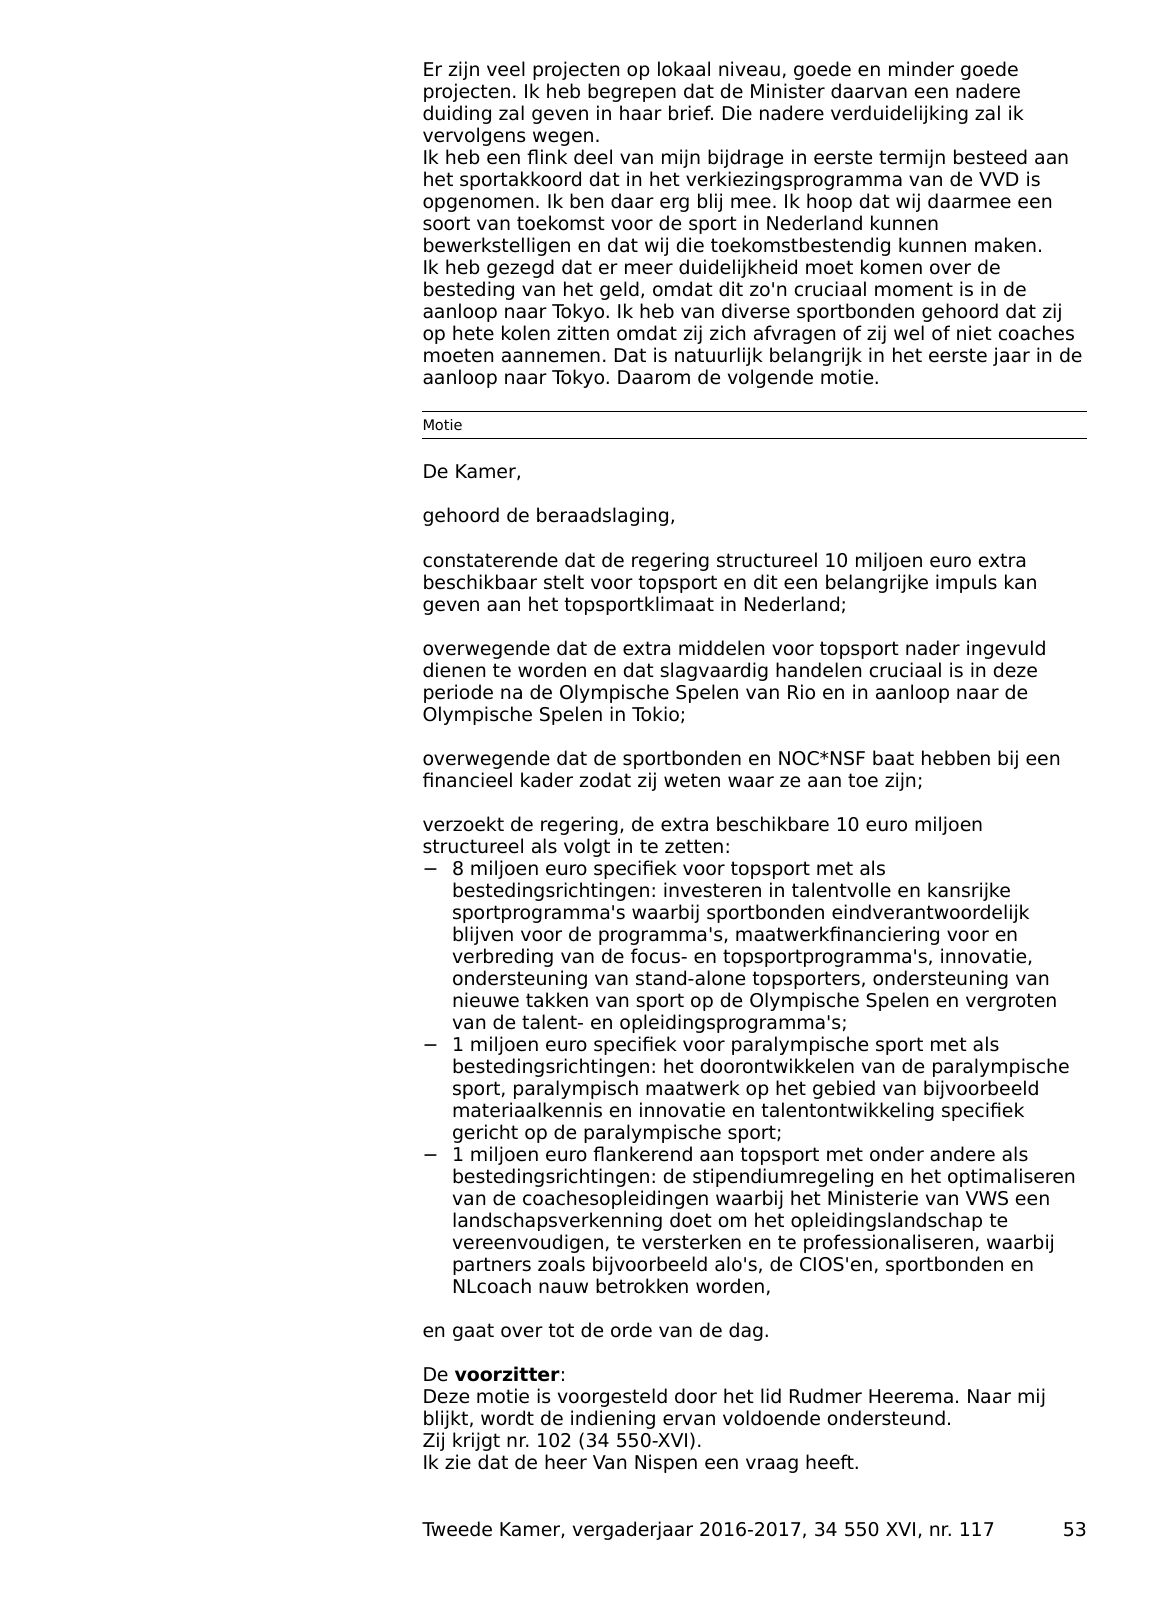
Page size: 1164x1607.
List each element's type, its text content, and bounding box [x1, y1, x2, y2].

text constaterende dat de regering structureel 10 miljoen euro extra beschikbaar stelt voor topsport en dit een belangrijke impuls kan geven aan het topsportklimaat in Nederland; [422, 549, 1087, 616]
text Ik heb gezegd dat er meer duidelijkheid moet komen over de besteding van het geld, omdat dit zo'n cruciaal moment is in de aanloop naar Tokyo. Ik heb van diverse sportbonden gehoord dat zij op hete kolen zitten omdat zij zich afvragen of zij wel of niet coaches moeten aannemen. Dat is natuurlijk belangrijk in het eerste jaar in de aanloop naar Tokyo. Daarom de volgende motie. [422, 257, 1087, 389]
text De Kamer, [422, 461, 1087, 483]
text verzoekt de regering, de extra beschikbare 10 euro miljoen structureel als volgt in te zetten: [422, 814, 1087, 858]
text gehoord de beraadslaging, [422, 505, 1087, 527]
text − 1 miljoen euro specifiek voor paralympische sport met als bestedingsrichtingen: het doorontwikkelen van de paralympische sport, paralympisch maatwerk op het gebied van bijvoorbeeld materiaalkennis en innovatie en talentontwikkeling specifiek gericht op de paralympische sport; [422, 1034, 1087, 1144]
text Er zijn veel projecten op lokaal niveau, goede en minder goede projecten. Ik heb begrepen dat de Minister daarvan een nadere duiding zal geven in haar brief. Die nadere verduidelijking zal ik vervolgens wegen. [422, 59, 1087, 147]
text en gaat over tot de orde van de dag. [422, 1320, 1087, 1342]
text Ik zie dat de heer Van Nispen een vraag heeft. [422, 1452, 1087, 1474]
text overwegende dat de sportbonden en NOC*NSF baat hebben bij een financieel kader zodat zij weten waar ze aan toe zijn; [422, 748, 1087, 792]
text Deze motie is voorgesteld door het lid Rudmer Heerema. Naar mij blijkt, wordt de indiening ervan voldoende ondersteund. [422, 1386, 1087, 1430]
text − 8 miljoen euro specifiek voor topsport met als bestedingsrichtingen: investeren in talentvolle en kansrijke sportprogramma's waarbij sportbonden eindverantwoordelijk blijven voor de programma's, maatwerkfinanciering voor en verbreding van de focus- en topsportprogramma's, innovatie, ondersteuning van stand-alone topsporters, ondersteuning van nieuwe takken van sport op de Olympische Spelen en vergroten van de talent- en opleidingsprogramma's; [422, 858, 1087, 1034]
text − 1 miljoen euro flankerend aan topsport met onder andere als bestedingsrichtingen: de stipendiumregeling en het optimaliseren van de coachesopleidingen waarbij het Ministerie van VWS een landschapsverkenning doet om het opleidingslandschap te vereenvoudigen, te versterken en te professionaliseren, waarbij partners zoals bijvoorbeeld alo's, de CIOS'en, sportbonden en NLcoach nauw betrokken worden, [422, 1144, 1087, 1297]
text De voorzitter: [422, 1364, 1087, 1386]
table_header Motie [422, 412, 1087, 438]
text Zij krijgt nr. 102 (34 550-XVI). [422, 1430, 1087, 1452]
text overwegende dat de extra middelen voor topsport nader ingevuld dienen te worden en dat slagvaardig handelen cruciaal is in deze periode na de Olympische Spelen van Rio en in aanloop naar de Olympische Spelen in Tokio; [422, 638, 1087, 726]
text Ik heb een flink deel van mijn bijdrage in eerste termijn besteed aan het sportakkoord dat in het verkiezingsprogramma van de VVD is opgenomen. Ik ben daar erg blij mee. Ik hoop dat wij daarmee een soort van toekomst voor de sport in Nederland kunnen bewerkstelligen en dat wij die toekomstbestendig kunnen maken. [422, 147, 1087, 257]
